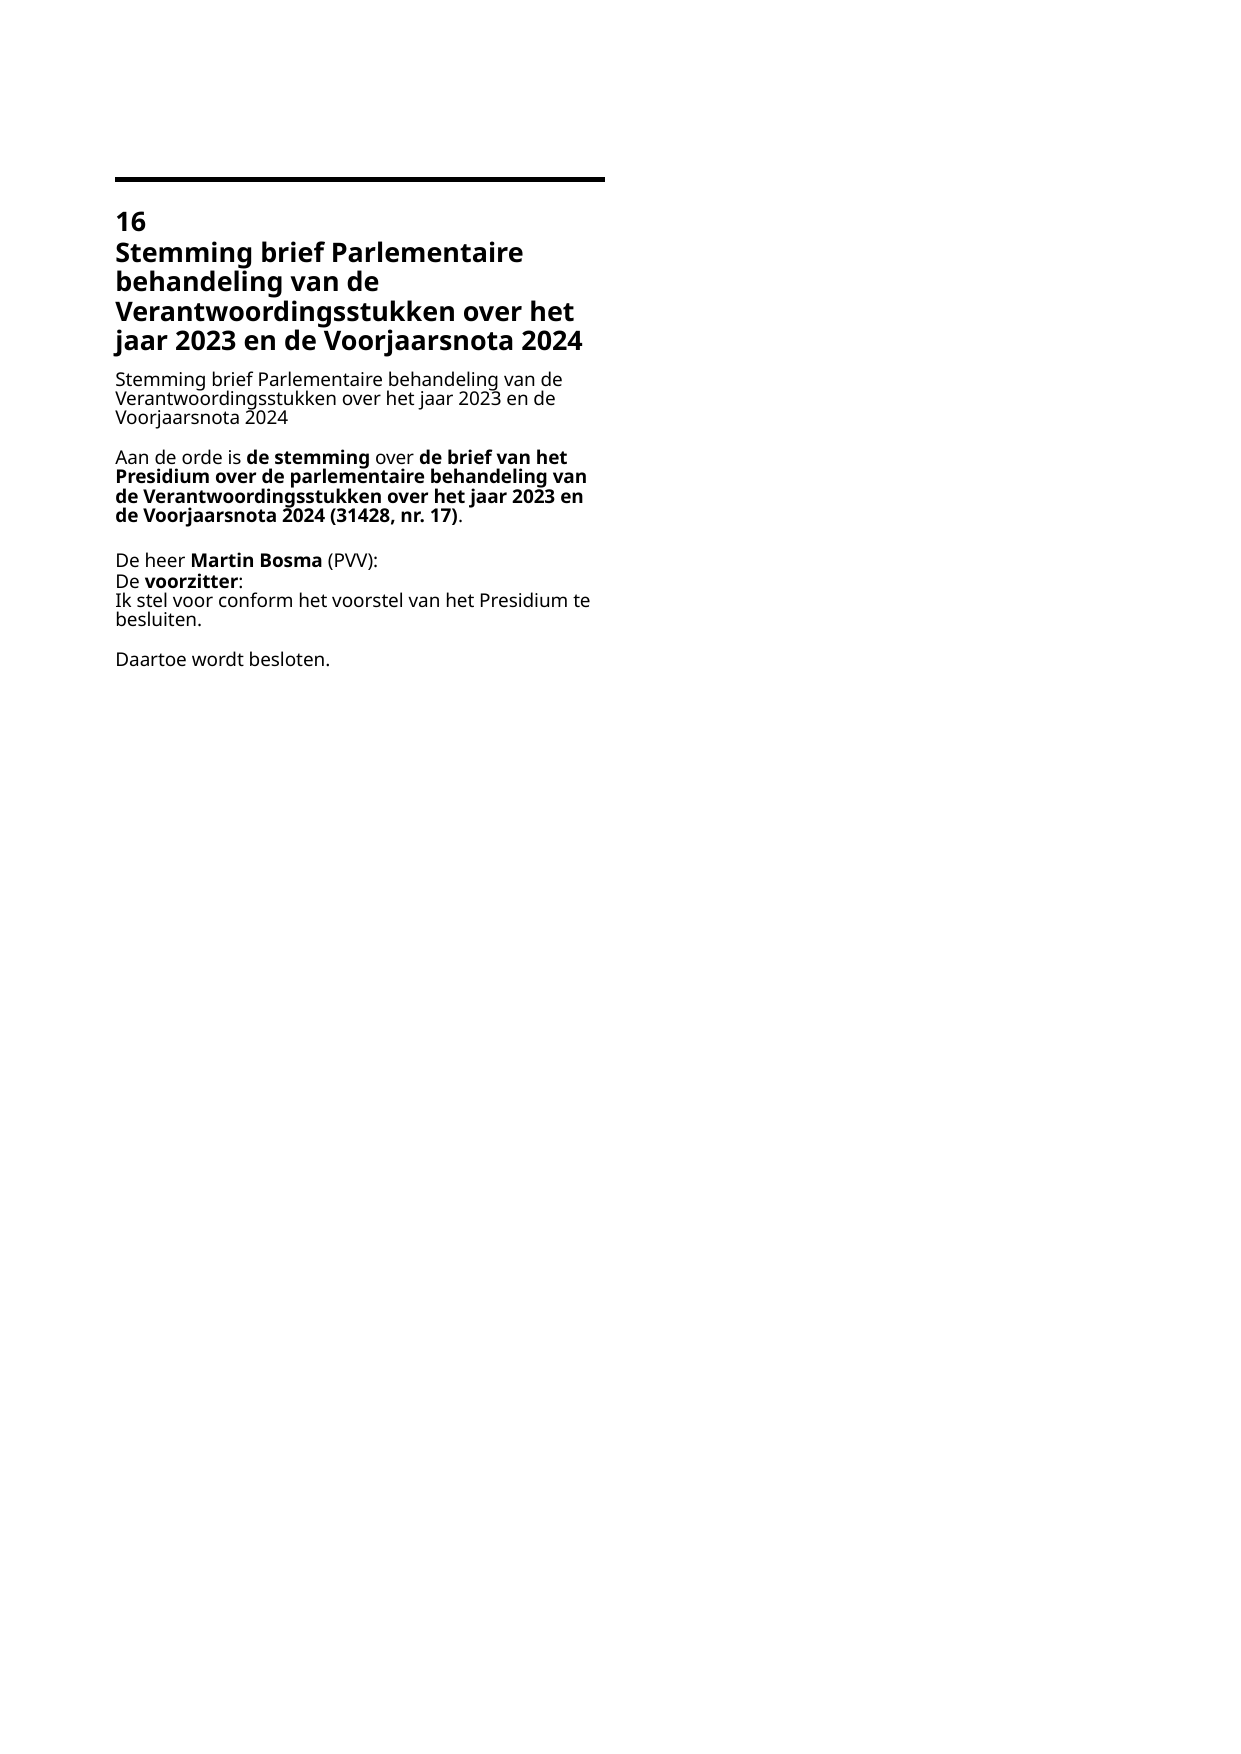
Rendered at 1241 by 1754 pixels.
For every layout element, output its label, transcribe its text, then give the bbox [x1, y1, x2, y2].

text Daartoe wordt besloten. [115, 651, 605, 671]
text Stemming brief Parlementaire behandeling van de Verantwoordingsstukken over het jaar 2023 en de Voorjaarsnota 2024 [115, 239, 605, 371]
text 16 [115, 203, 605, 239]
text Aan de orde is de stemming over de brief van het Presidium over de parlementaire behandeling van de Verantwoordingsstukken over het jaar 2023 en de Voorjaarsnota 2024 (31428, nr. 17). [115, 449, 605, 526]
text De heer Martin Bosma (PVV): [115, 547, 605, 573]
text Stemming brief Parlementaire behandeling van de Verantwoordingsstukken over het jaar 2023 en de Voorjaarsnota 2024 [115, 371, 605, 428]
text De voorzitter: [115, 573, 605, 592]
text Ik stel voor conform het voorstel van het Presidium te besluiten. [115, 592, 605, 631]
